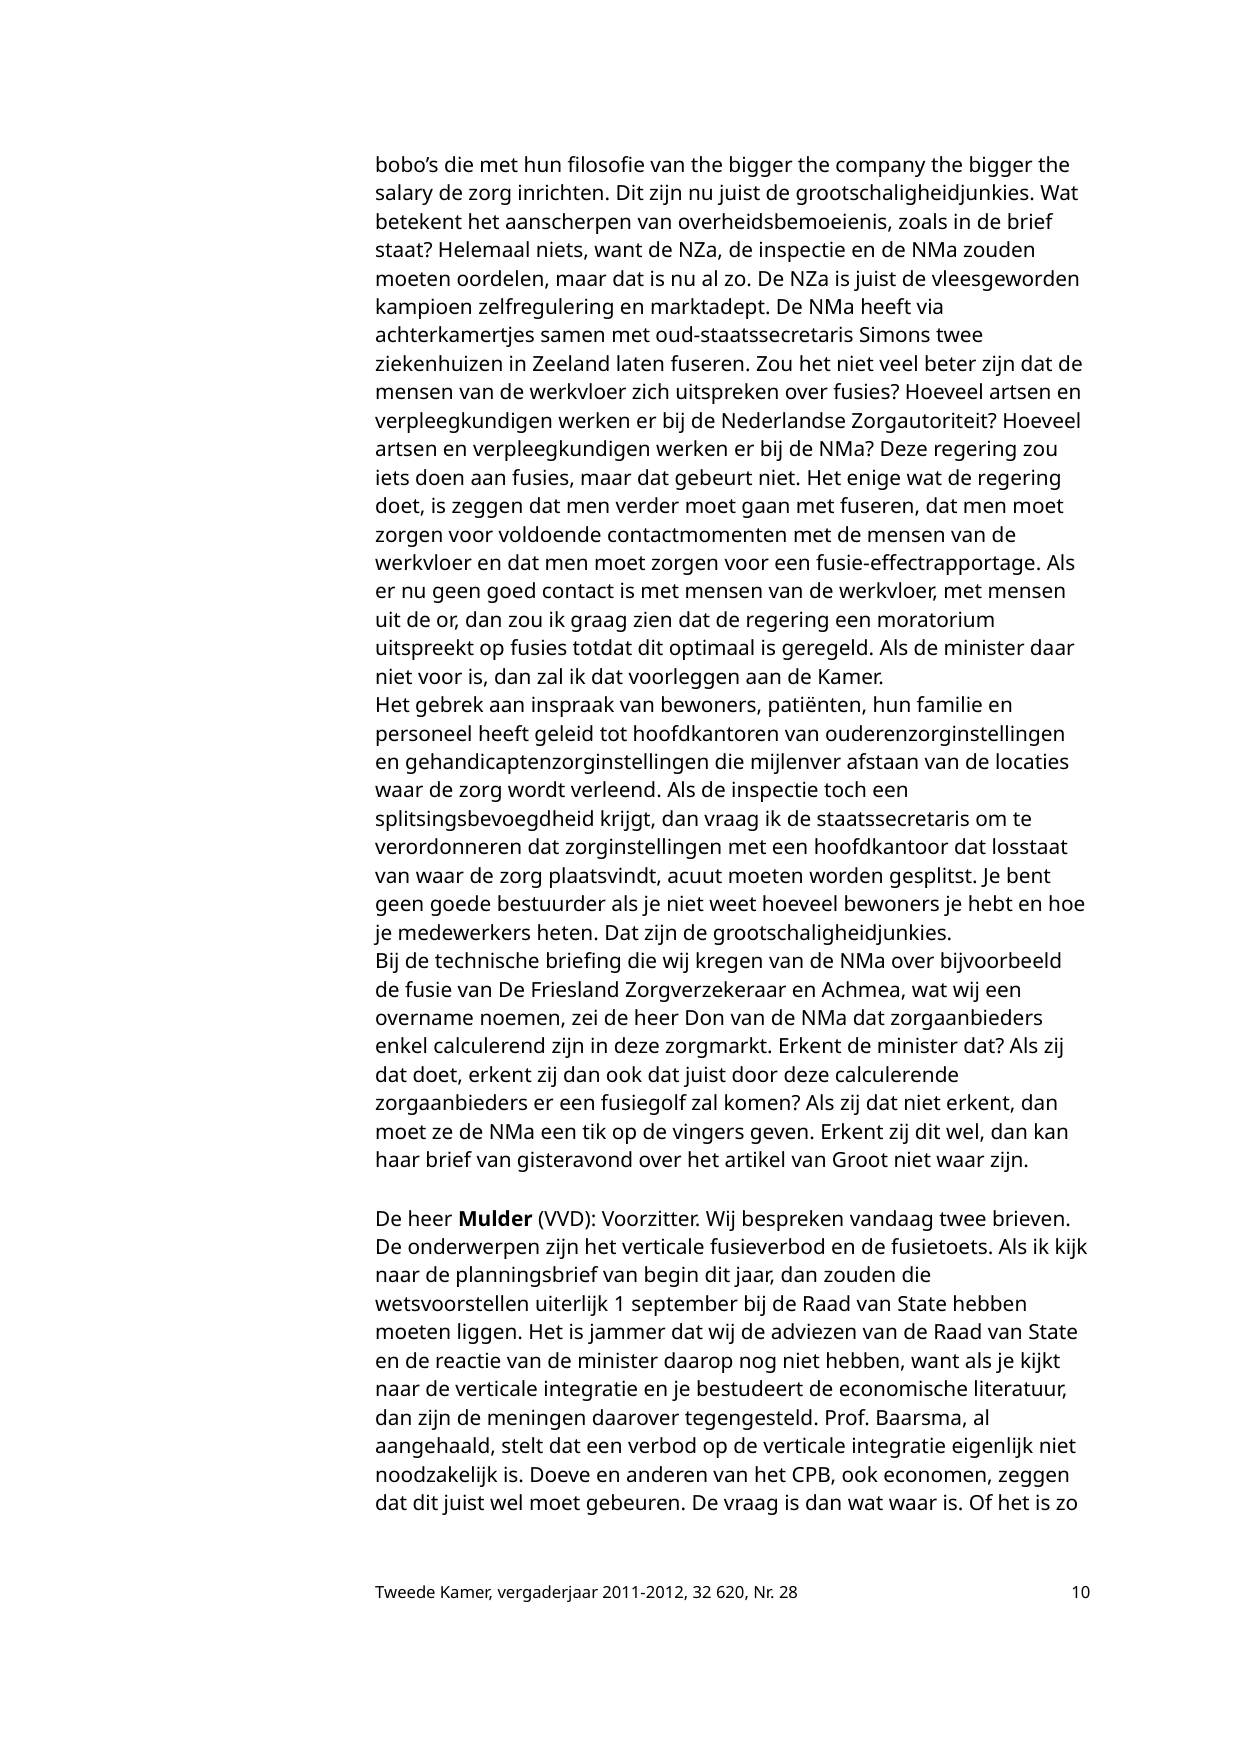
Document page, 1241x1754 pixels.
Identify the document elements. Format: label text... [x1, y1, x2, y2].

text De heer Mulder (VVD): Voorzitter. Wij bespreken vandaag twee brieven. De onderwerpen zijn het verticale fusieverbod en de fusietoets. Als ik kijk naar de planningsbrief van begin dit jaar, dan zouden die wetsvoorstellen uiterlijk 1 september bij de Raad van State hebben moeten liggen. Het is jammer dat wij de adviezen van de Raad van State en de reactie van de minister daarop nog niet hebben, want als je kijkt naar de verticale integratie en je bestudeert de economische literatuur, dan zijn de meningen daarover tegengesteld. Prof. Baarsma, al aangehaald, stelt dat een verbod op de verticale integratie eigenlijk niet noodzakelijk is. Doeve en anderen van het CPB, ook economen, zeggen dat dit juist wel moet gebeuren. De vraag is dan wat waar is. Of het is zo [375, 1204, 1090, 1517]
text bobo’s die met hun filosofie van the bigger the company the bigger the salary de zorg inrichten. Dit zijn nu juist de grootschaligheidjunkies. Wat betekent het aanscherpen van overheidsbemoeienis, zoals in de brief staat? Helemaal niets, want de NZa, de inspectie en de NMa zouden moeten oordelen, maar dat is nu al zo. De NZa is juist de vleesgeworden kampioen zelfregulering en marktadept. De NMa heeft via achterkamertjes samen met oud-staatssecretaris Simons twee ziekenhuizen in Zeeland laten fuseren. Zou het niet veel beter zijn dat de mensen van de werkvloer zich uitspreken over fusies? Hoeveel artsen en verpleegkundigen werken er bij de Nederlandse Zorgautoriteit? Hoeveel artsen en verpleegkundigen werken er bij de NMa? Deze regering zou iets doen aan fusies, maar dat gebeurt niet. Het enige wat de regering doet, is zeggen dat men verder moet gaan met fuseren, dat men moet zorgen voor voldoende contactmomenten met de mensen van de werkvloer en dat men moet zorgen voor een fusie-effectrapportage. Als er nu geen goed contact is met mensen van de werkvloer, met mensen uit de or, dan zou ik graag zien dat de regering een moratorium uitspreekt op fusies totdat dit optimaal is geregeld. Als de minister daar niet voor is, dan zal ik dat voorleggen aan de Kamer. [375, 150, 1090, 690]
text Bij de technische briefing die wij kregen van de NMa over bijvoorbeeld de fusie van De Friesland Zorgverzekeraar en Achmea, wat wij een overname noemen, zei de heer Don van de NMa dat zorgaanbieders enkel calculerend zijn in deze zorgmarkt. Erkent de minister dat? Als zij dat doet, erkent zij dan ook dat juist door deze calculerende zorgaanbieders er een fusiegolf zal komen? Als zij dat niet erkent, dan moet ze de NMa een tik op de vingers geven. Erkent zij dit wel, dan kan haar brief van gisteravond over het artikel van Groot niet waar zijn. [375, 946, 1090, 1174]
text Het gebrek aan inspraak van bewoners, patiënten, hun familie en personeel heeft geleid tot hoofdkantoren van ouderenzorginstellingen en gehandicaptenzorginstellingen die mijlenver afstaan van de locaties waar de zorg wordt verleend. Als de inspectie toch een splitsingsbevoegdheid krijgt, dan vraag ik de staatssecretaris om te verordonneren dat zorginstellingen met een hoofdkantoor dat losstaat van waar de zorg plaatsvindt, acuut moeten worden gesplitst. Je bent geen goede bestuurder als je niet weet hoeveel bewoners je hebt en hoe je medewerkers heten. Dat zijn de grootschaligheidjunkies. [375, 690, 1090, 946]
